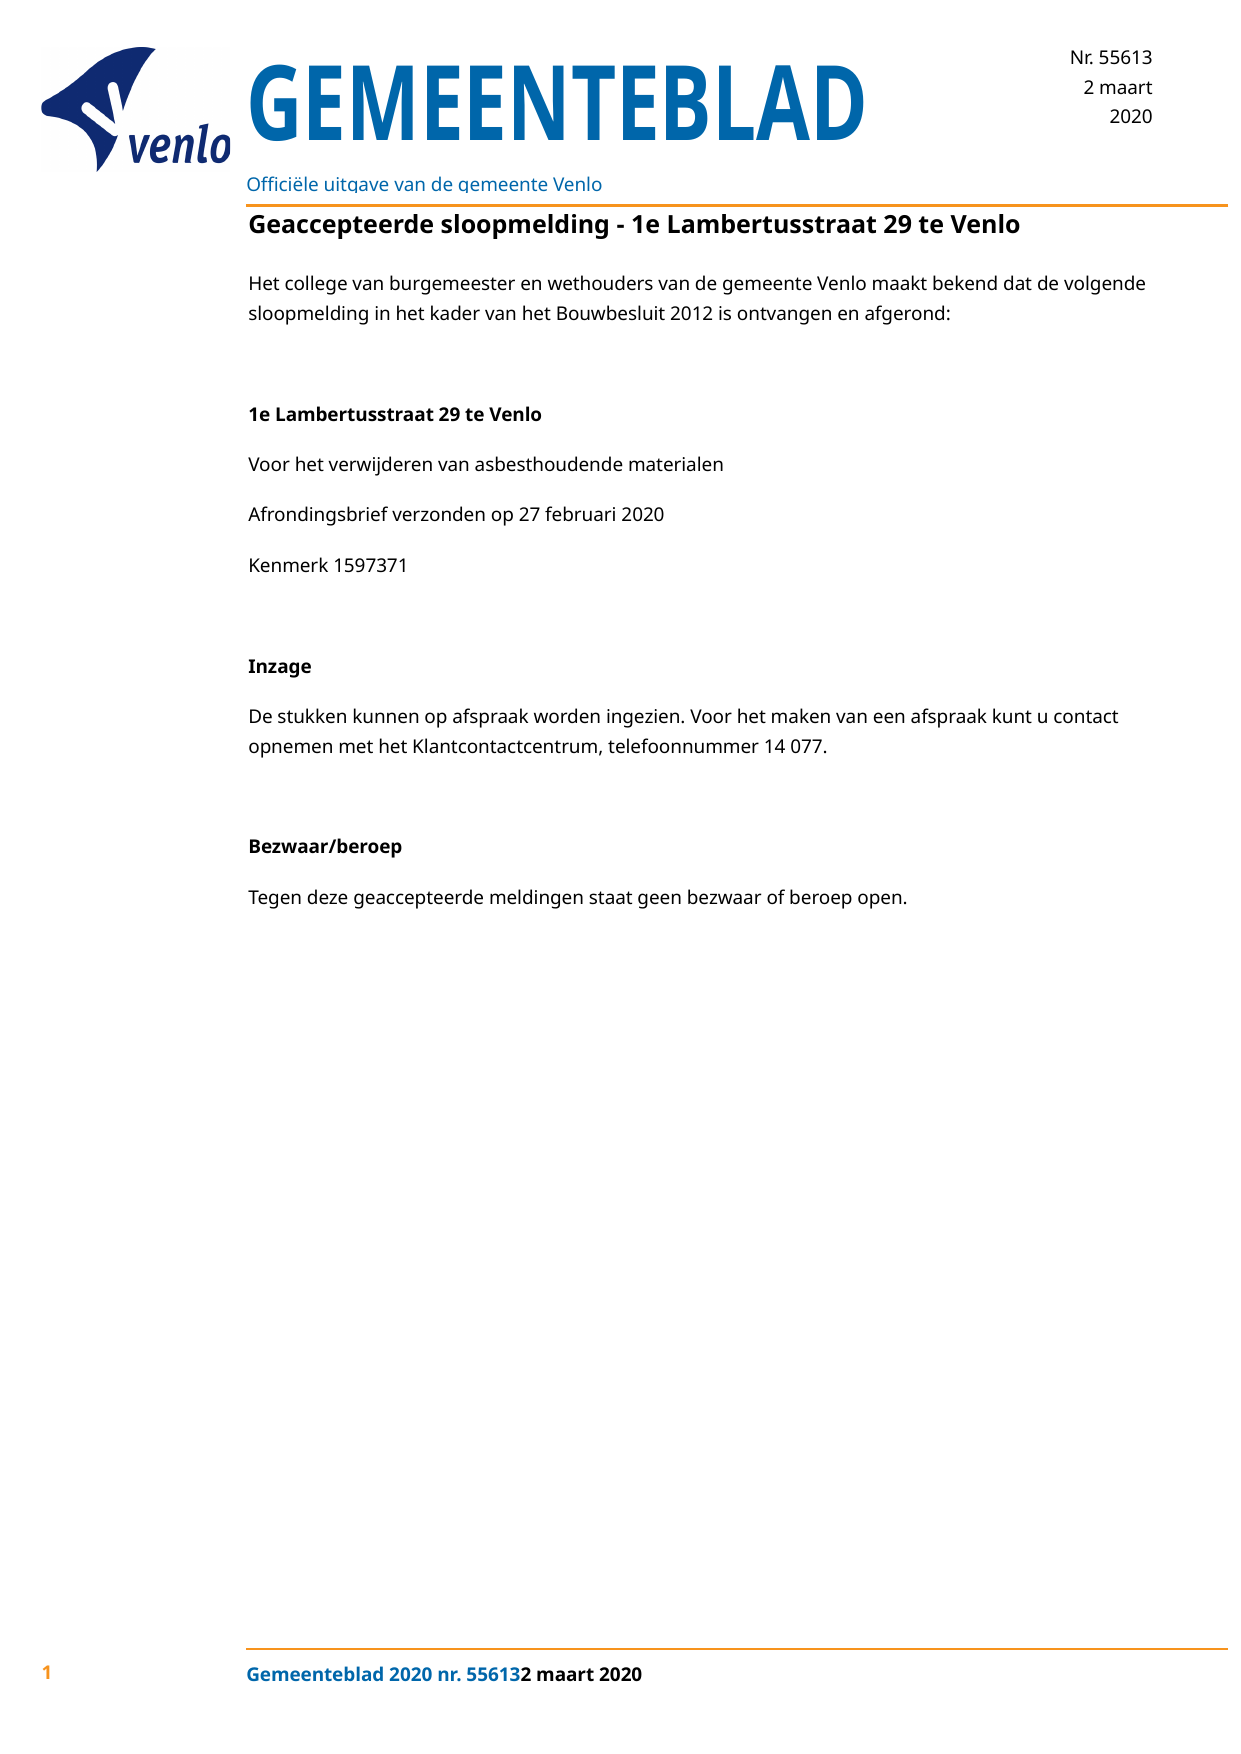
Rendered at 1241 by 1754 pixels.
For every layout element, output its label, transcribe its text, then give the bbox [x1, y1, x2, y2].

text Afrondingsbrief verzonden op 27 februari 2020 [248, 502, 1152, 527]
text Kenmerk 1597371 [248, 552, 1152, 578]
text De stukken kunnen op afspraak worden ingezien. Voor het maken van een afspraak kunt u contact opnemen met het Klantcontactcentrum, telefoonnummer 14 077. [248, 703, 1152, 758]
picture [41, 47, 231, 172]
text Geaccepteerde sloopmelding - 1e Lambertusstraat 29 te Venlo [248, 207, 1152, 241]
text Bezwaar/beroep [248, 834, 1152, 859]
text Voor het verwijderen van asbesthoudende materialen [248, 451, 1152, 477]
text Tegen deze geaccepteerde meldingen staat geen bezwaar of beroep open. [248, 884, 1152, 910]
text Het college van burgemeester en wethouders van de gemeente Venlo maakt bekend dat de volgende sloopmelding in het kader van het Bouwbesluit 2012 is ontvangen en afgerond: [248, 270, 1152, 326]
text 1e Lambertusstraat 29 te Venlo [248, 401, 1152, 426]
text Inzage [248, 653, 1152, 678]
